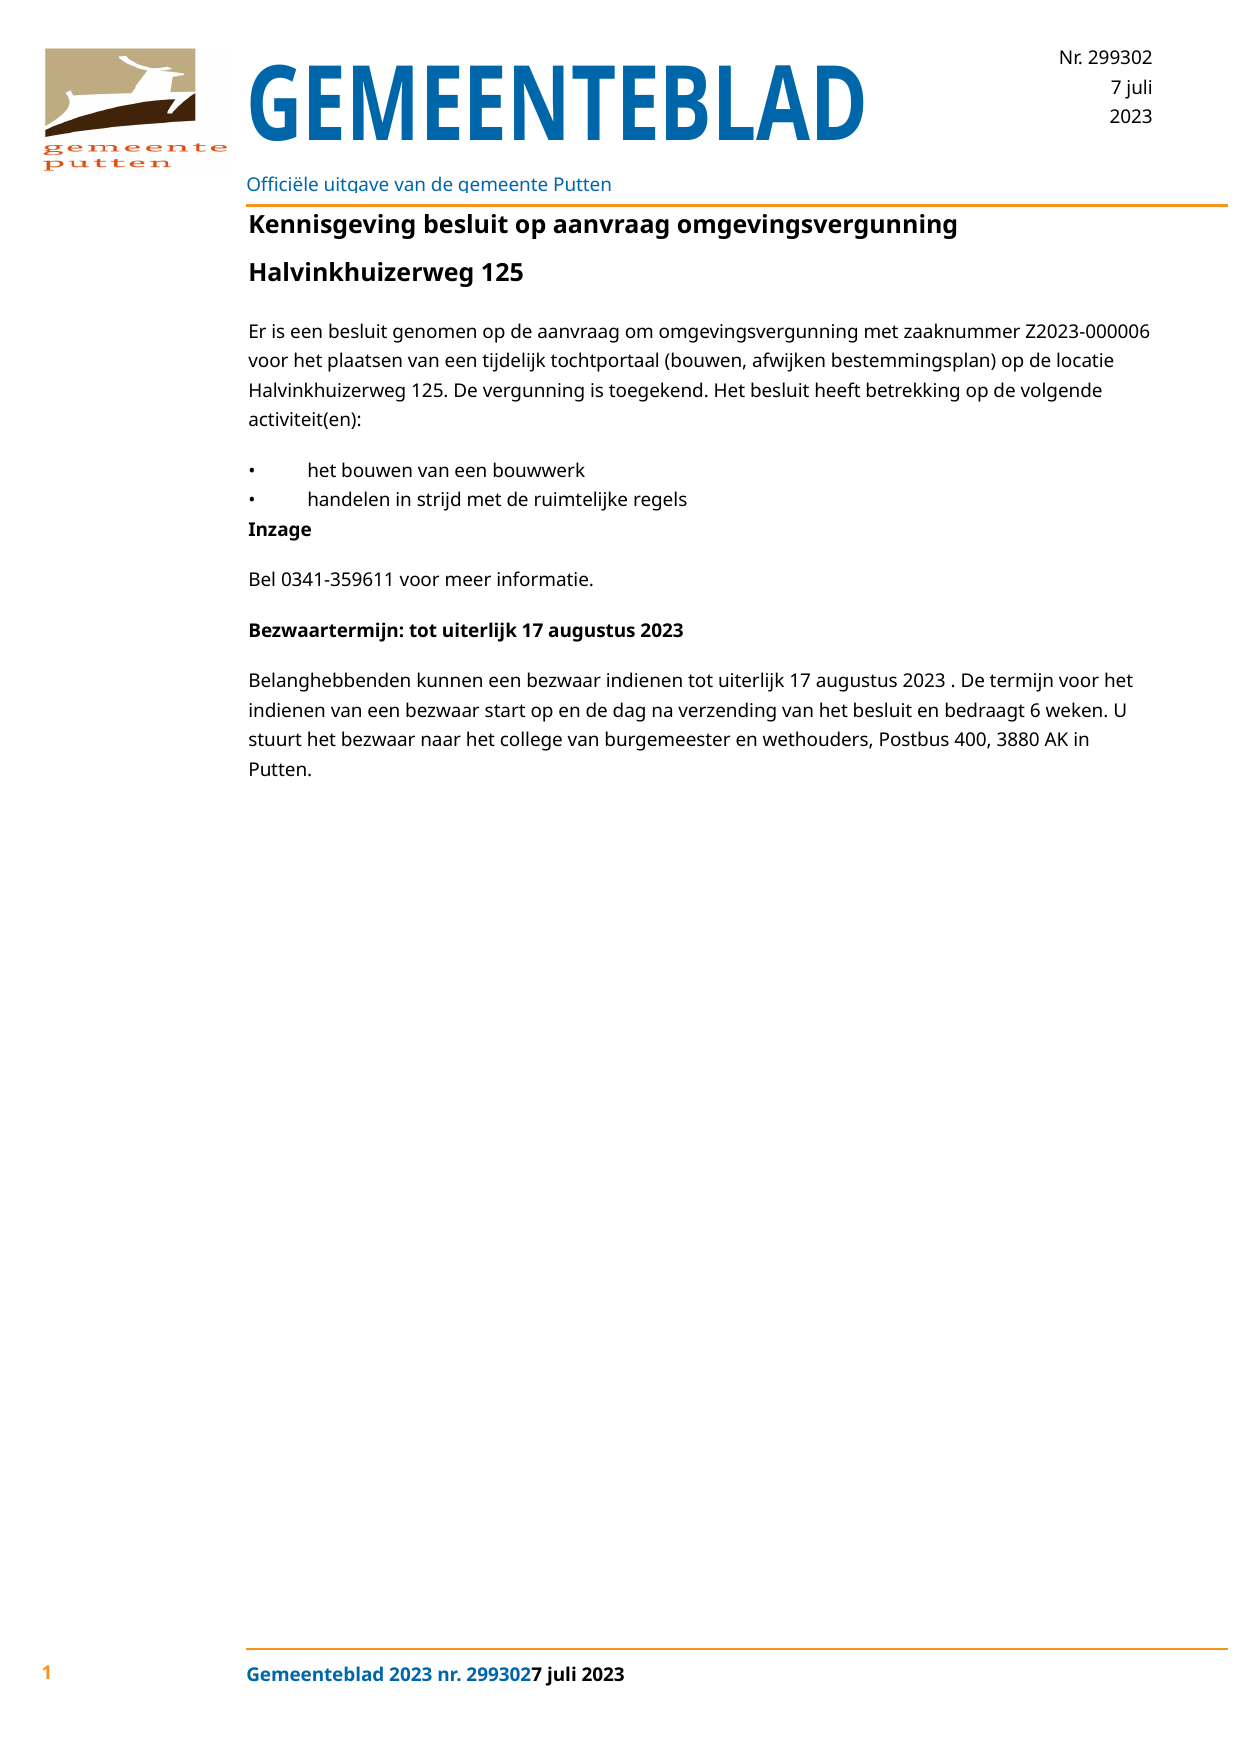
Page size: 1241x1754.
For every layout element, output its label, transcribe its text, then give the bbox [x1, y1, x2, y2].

text Bel 0341-359611 voor meer informatie. [248, 567, 1152, 592]
list handelen in strijd met de ruimtelijke regels [248, 487, 1152, 512]
text Bezwaartermijn: tot uiterlijk 17 augustus 2023 [248, 617, 1152, 643]
picture [41, 47, 231, 172]
list het bouwen van een bouwwerk [248, 457, 1152, 483]
text Kennisgeving besluit op aanvraag omgevingsvergunning Halvinkhuizerweg 125 [248, 207, 1152, 288]
text Er is een besluit genomen op de aanvraag om omgevingsvergunning met zaaknummer Z2023-000006 voor het plaatsen van een tijdelijk tochtportaal (bouwen, afwijken bestemmingsplan) op de locatie Halvinkhuizerweg 125. De vergunning is toegekend. Het besluit heeft betrekking op de volgende activiteit(en): [248, 318, 1152, 432]
text Belanghebbenden kunnen een bezwaar indienen tot uiterlijk 17 augustus 2023 . De termijn voor het indienen van een bezwaar start op en de dag na verzending van het besluit en bedraagt 6 weken. U stuurt het bezwaar naar het college van burgemeester en wethouders, Postbus 400, 3880 AK in Putten. [248, 667, 1152, 782]
text Inzage [248, 516, 1152, 542]
